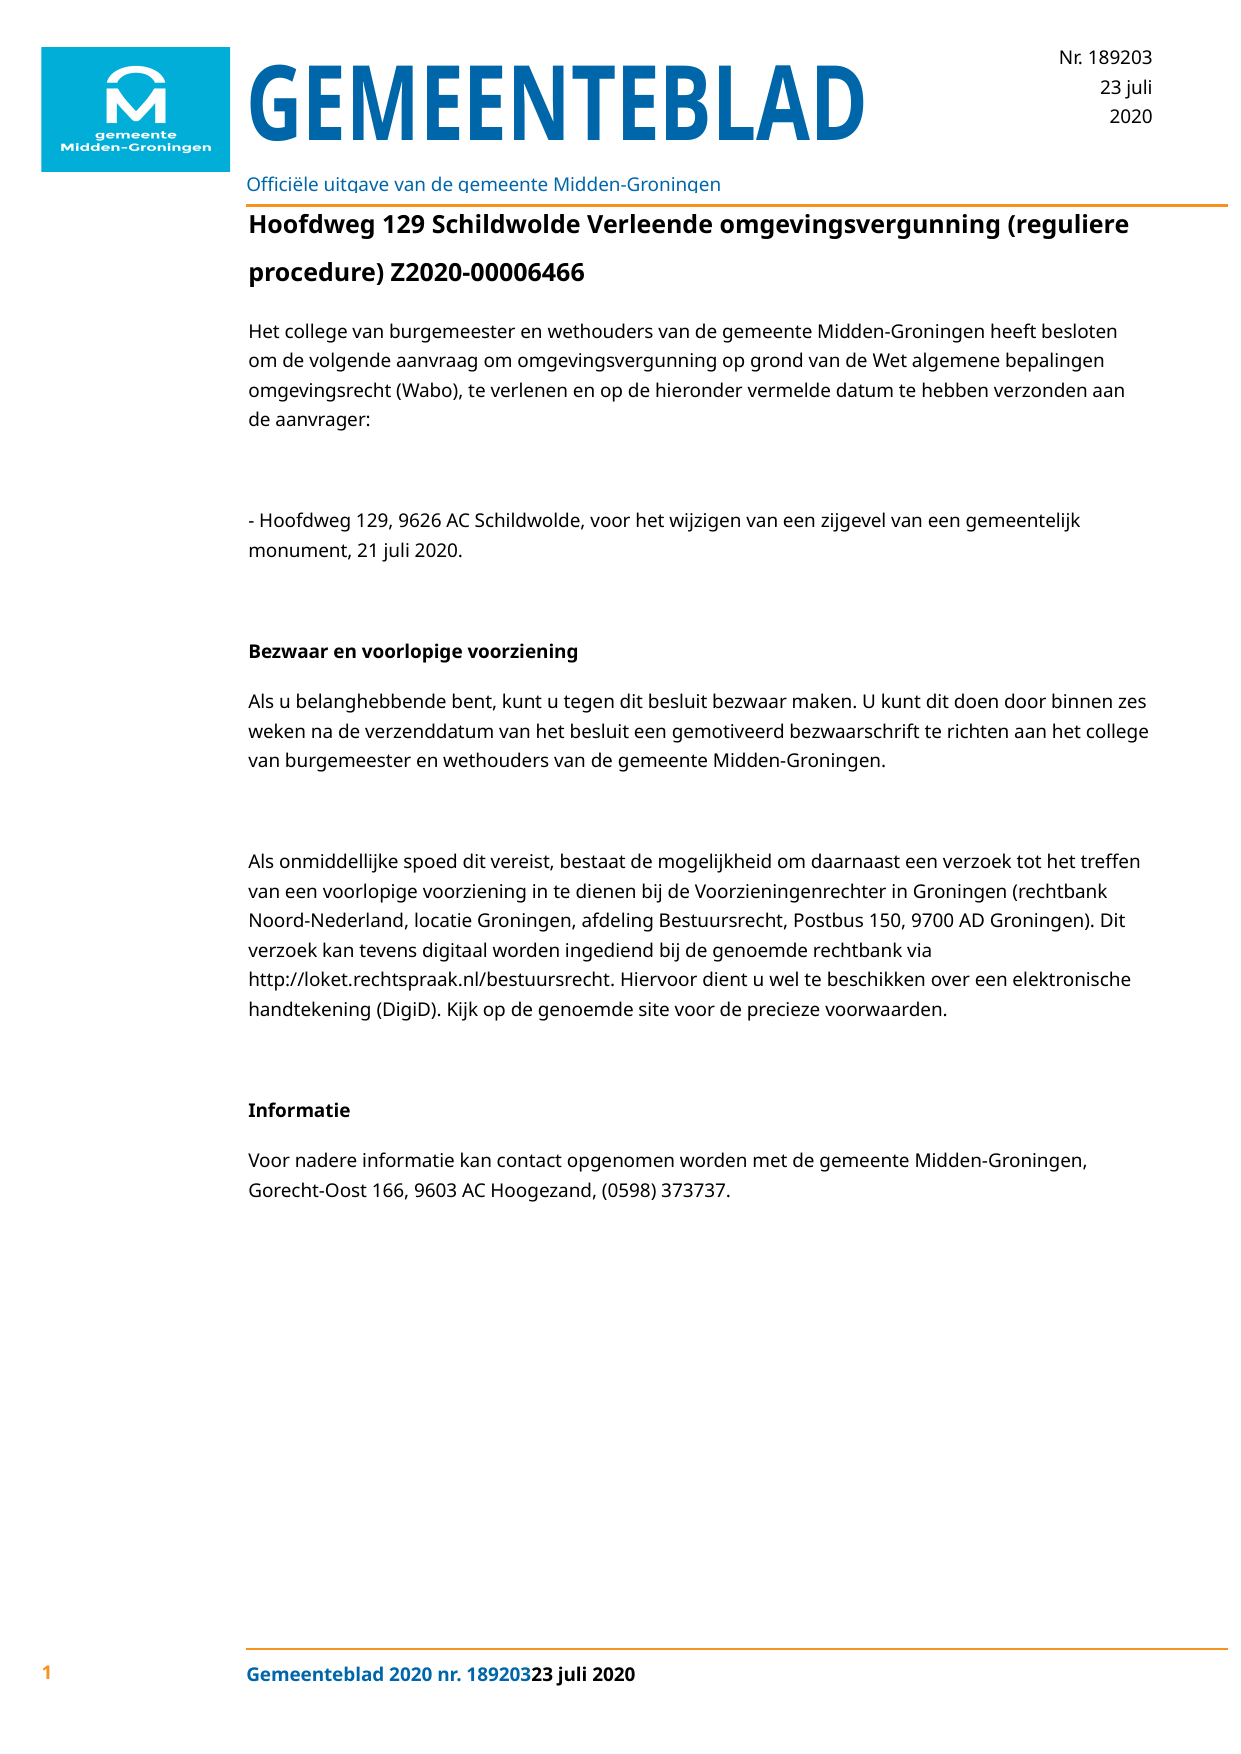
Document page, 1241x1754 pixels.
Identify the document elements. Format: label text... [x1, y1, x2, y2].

text Het college van burgemeester en wethouders van de gemeente Midden-Groningen heeft besloten om de volgende aanvraag om omgevingsvergunning op grond van de Wet algemene bepalingen omgevingsrecht (Wabo), te verlenen en op de hieronder vermelde datum te hebben verzonden aan de aanvrager: [248, 318, 1152, 432]
text Als u belanghebbende bent, kunt u tegen dit besluit bezwaar maken. U kunt dit doen door binnen zes weken na de verzenddatum van het besluit een gemotiveerd bezwaarschrift te richten aan het college van burgemeester en wethouders van de gemeente Midden-Groningen. [248, 688, 1152, 773]
text - Hoofdweg 129, 9626 AC Schildwolde, voor het wijzigen van een zijgevel van een gemeentelijk monument, 21 juli 2020. [248, 507, 1152, 563]
text Als onmiddellijke spoed dit vereist, bestaat de mogelijkheid om daarnaast een verzoek tot het treffen van een voorlopige voorziening in te dienen bij de Voorzieningenrechter in Groningen (rechtbank Noord-Nederland, locatie Groningen, afdeling Bestuursrecht, Postbus 150, 9700 AD Groningen). Dit verzoek kan tevens digitaal worden ingediend bij de genoemde rechtbank via http://loket.rechtspraak.nl/bestuursrecht. Hiervoor dient u wel te beschikken over een elektronische handtekening (DigiD). Kijk op de genoemde site voor de precieze voorwaarden. [248, 848, 1152, 1022]
text Bezwaar en voorlopige voorziening [248, 638, 1152, 664]
picture [107, 89, 165, 122]
picture [108, 66, 164, 82]
picture [184, 146, 190, 153]
text Hoofdweg 129 Schildwolde Verleende omgevingsvergunning (reguliere procedure) Z2020-00006466 [248, 207, 1152, 288]
text Voor nadere informatie kan contact opgenomen worden met de gemeente Midden-Groningen, Gorecht-Oost 166, 9603 AC Hoogezand, (0598) 373737. [248, 1147, 1152, 1203]
text Informatie [248, 1097, 1152, 1123]
